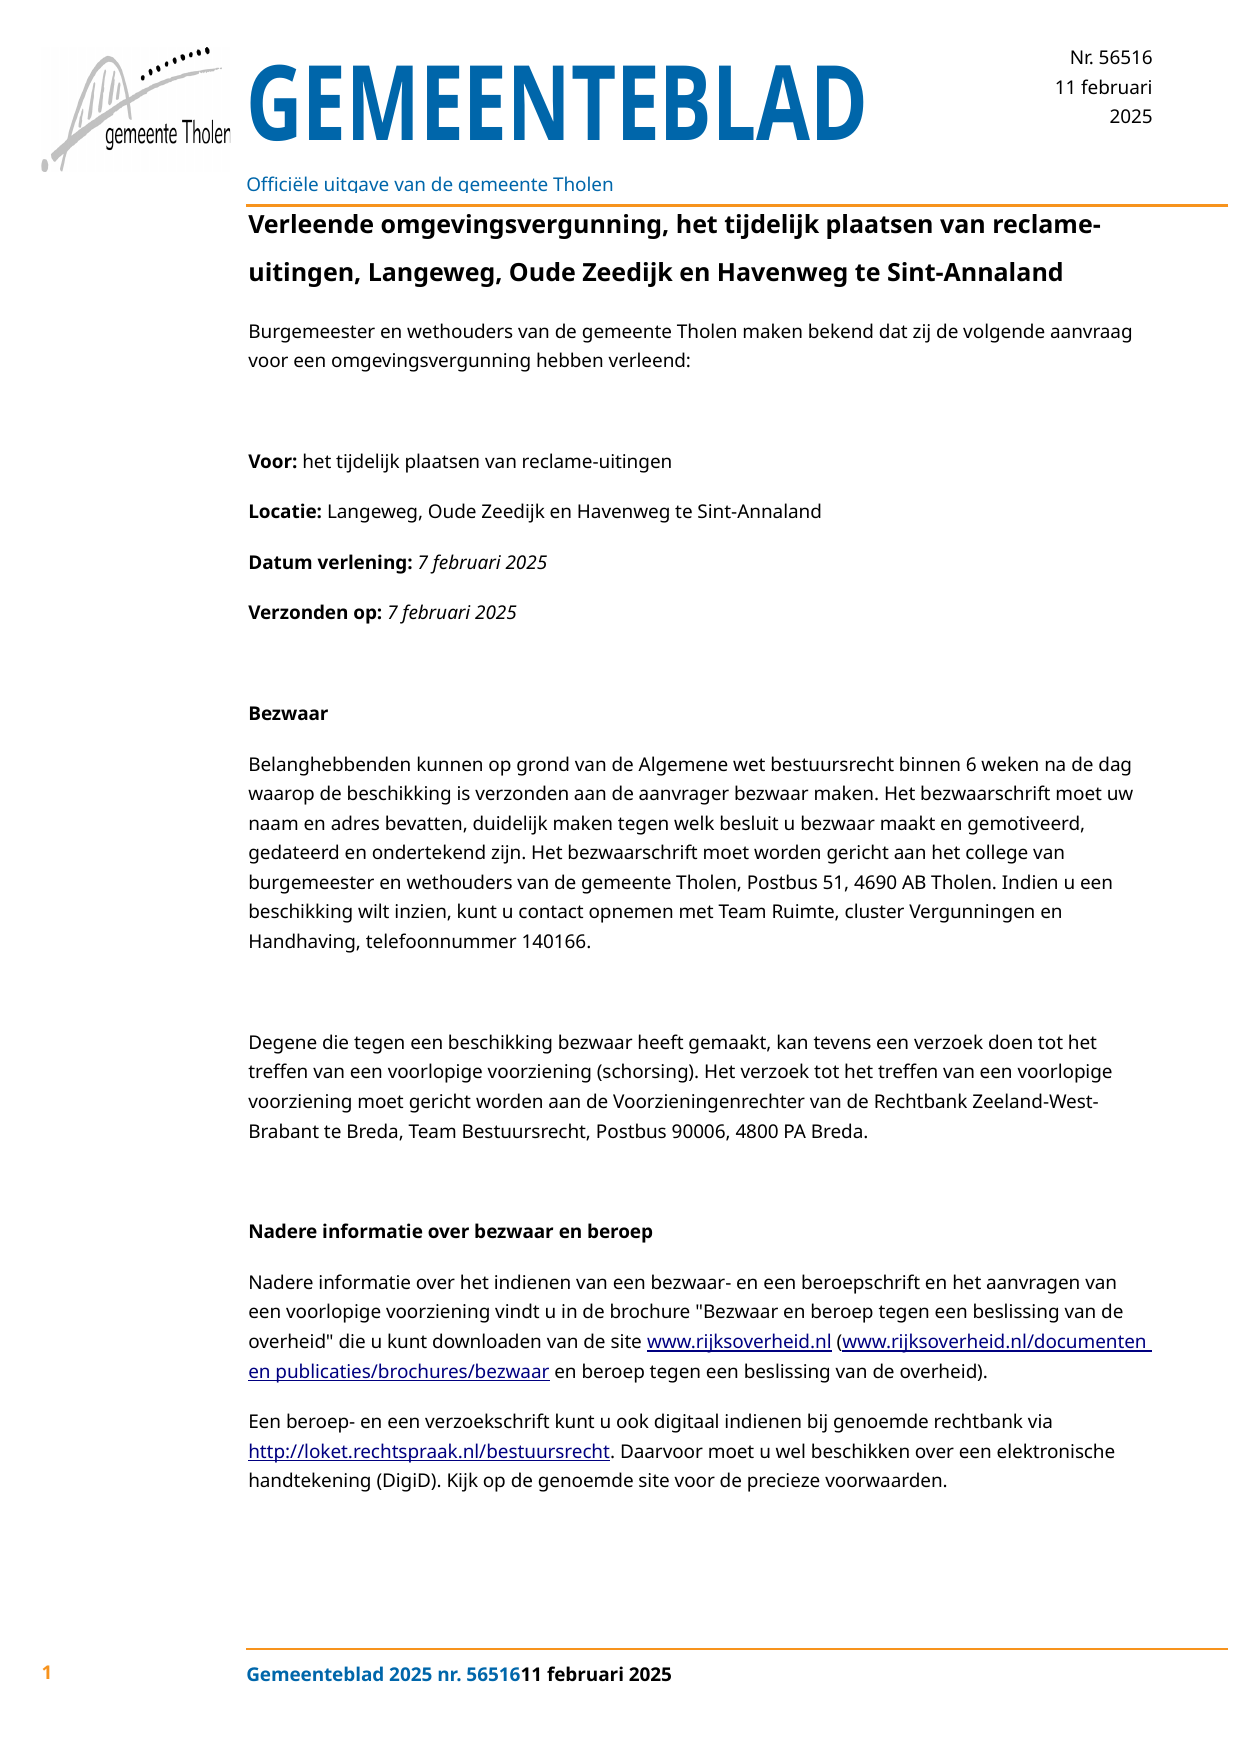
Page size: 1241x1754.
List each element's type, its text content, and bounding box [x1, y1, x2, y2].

text Verleende omgevingsvergunning, het tijdelijk plaatsen van reclame-uitingen, Langeweg, Oude Zeedijk en Havenweg te Sint-Annaland [248, 207, 1152, 288]
text Belanghebbenden kunnen op grond van de Algemene wet bestuursrecht binnen 6 weken na de dag waarop de beschikking is verzonden aan de aanvrager bezwaar maken. Het bezwaarschrift moet uw naam en adres bevatten, duidelijk maken tegen welk besluit u bezwaar maakt en gemotiveerd, gedateerd en ondertekend zijn. Het bezwaarschrift moet worden gericht aan het college van burgemeester en wethouders van de gemeente Tholen, Postbus 51, 4690 AB Tholen. Indien u een beschikking wilt inzien, kunt u contact opnemen met Team Ruimte, cluster Vergunningen en Handhaving, telefoonnummer 140166. [248, 751, 1152, 954]
picture [41, 47, 231, 172]
text Burgemeester en wethouders van de gemeente Tholen maken bekend dat zij de volgende aanvraag voor een omgevingsvergunning hebben verleend: [248, 318, 1152, 373]
text Bezwaar [248, 700, 1152, 726]
text Locatie: Langeweg, Oude Zeedijk en Havenweg te Sint-Annaland [248, 499, 1152, 524]
text Nadere informatie over bezwaar en beroep [248, 1219, 1152, 1244]
text Datum verlening: 7 februari 2025 [248, 549, 1152, 575]
text Nadere informatie over het indienen van een bezwaar- en een beroepschrift en het aanvragen van een voorlopige voorziening vindt u in de brochure "Bezwaar en beroep tegen een beslissing van de overheid" die u kunt downloaden van de site www.rijksoverheid.nl (www.rijksoverheid.nl/documenten en publicaties/brochures/bezwaar en beroep tegen een beslissing van de overheid). [248, 1269, 1152, 1384]
text Voor: het tijdelijk plaatsen van reclame-uitingen [248, 448, 1152, 474]
text Verzonden op: 7 februari 2025 [248, 599, 1152, 625]
text Een beroep- en een verzoekschrift kunt u ook digitaal indienen bij genoemde rechtbank via http://loket.rechtspraak.nl/bestuursrecht. Daarvoor moet u wel beschikken over een elektronische handtekening (DigiD). Kijk op de genoemde site voor de precieze voorwaarden. [248, 1408, 1152, 1493]
text Degene die tegen een beschikking bezwaar heeft gemaakt, kan tevens een verzoek doen tot het treffen van een voorlopige voorziening (schorsing). Het verzoek tot het treffen van een voorlopige voorziening moet gericht worden aan de Voorzieningenrechter van de Rechtbank Zeeland-West-Brabant te Breda, Team Bestuursrecht, Postbus 90006, 4800 PA Breda. [248, 1029, 1152, 1144]
